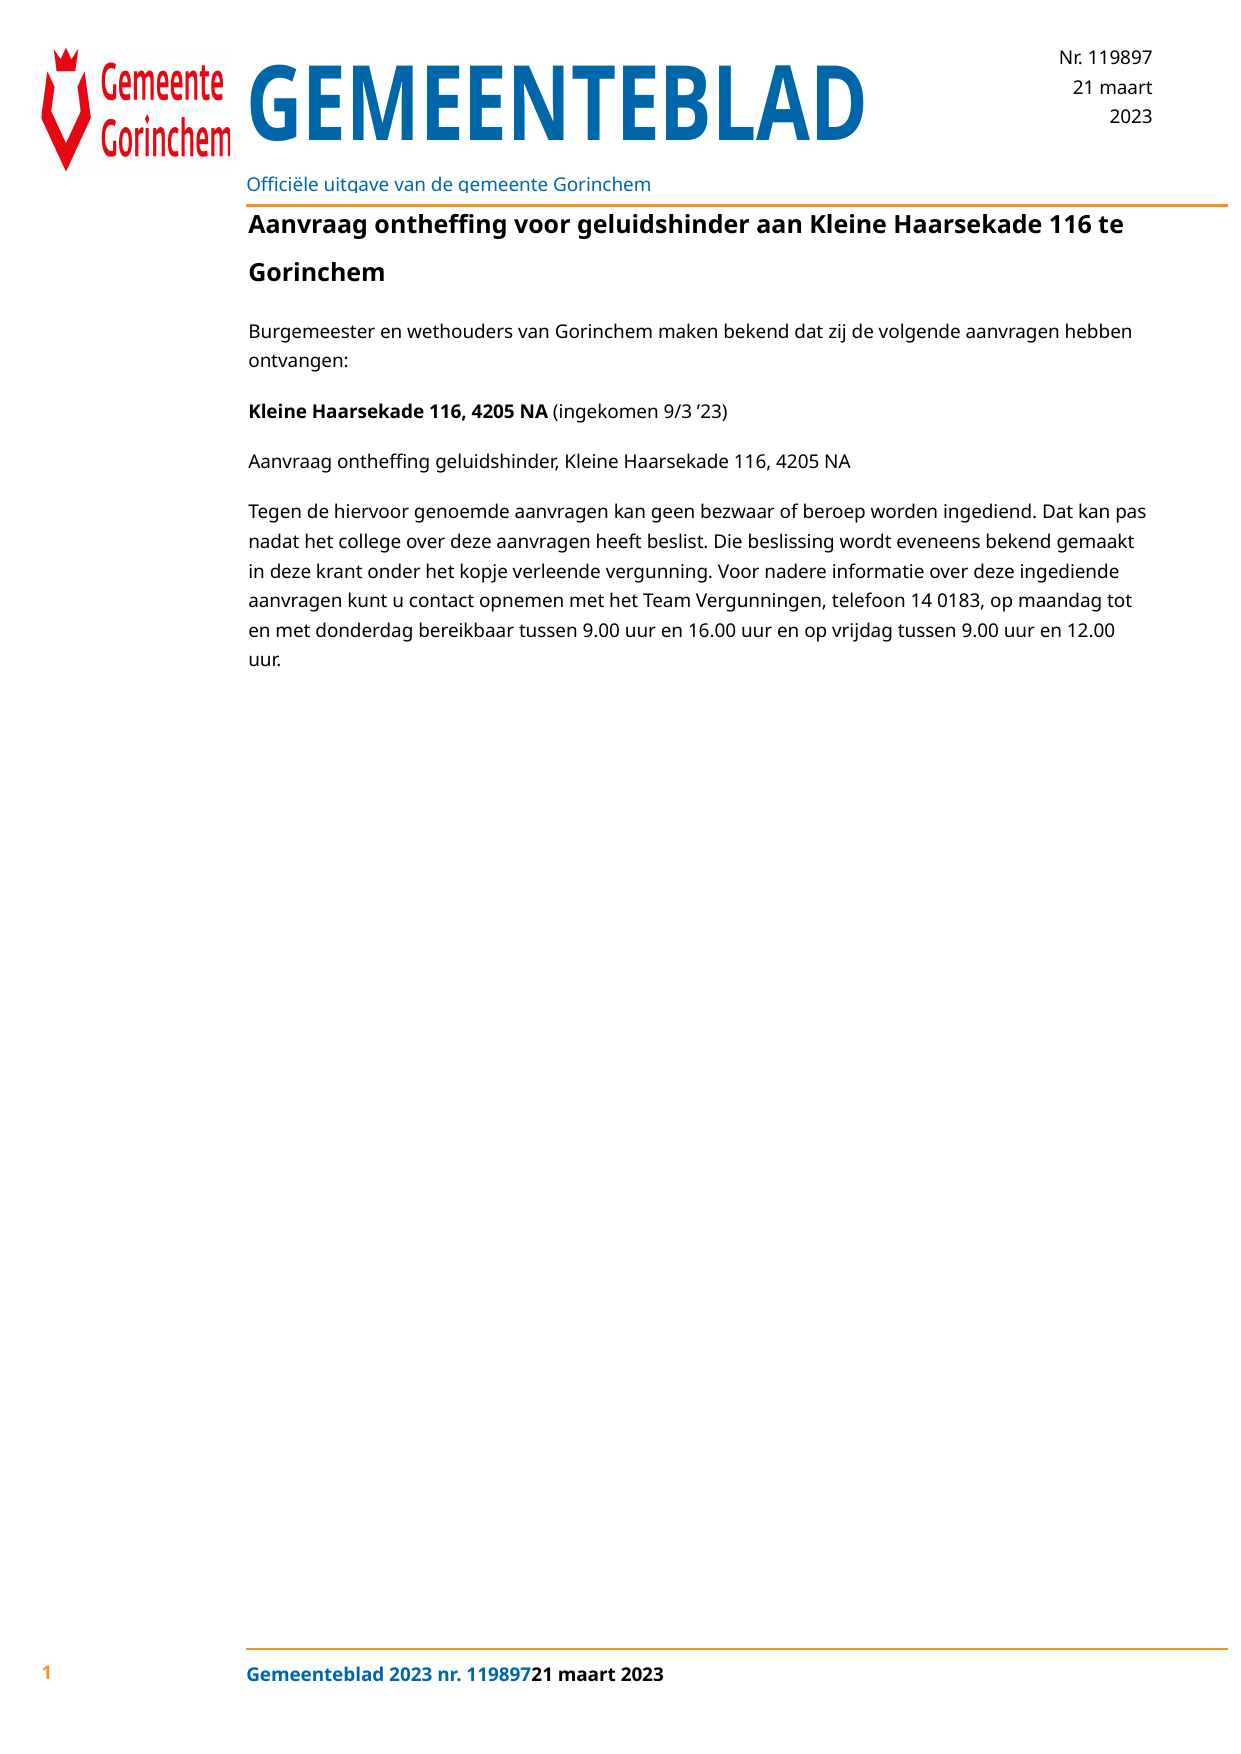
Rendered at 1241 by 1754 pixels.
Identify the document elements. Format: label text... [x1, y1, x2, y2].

text Kleine Haarsekade 116, 4205 NA (ingekomen 9/3 ’23) [248, 398, 1152, 424]
text Burgemeester en wethouders van Gorinchem maken bekend dat zij de volgende aanvragen hebben ontvangen: [248, 318, 1152, 373]
text Aanvraag ontheffing voor geluidshinder aan Kleine Haarsekade 116 te Gorinchem [248, 207, 1152, 288]
text Aanvraag ontheffing geluidshinder, Kleine Haarsekade 116, 4205 NA [248, 448, 1152, 474]
text Tegen de hiervoor genoemde aanvragen kan geen bezwaar of beroep worden ingediend. Dat kan pas nadat het college over deze aanvragen heeft beslist. Die beslissing wordt eveneens bekend gemaakt in deze krant onder het kopje verleende vergunning. Voor nadere informatie over deze ingediende aanvragen kunt u contact opnemen met het Team Vergunningen, telefoon 14 0183, op maandag tot en met donderdag bereikbaar tussen 9.00 uur en 16.00 uur en op vrijdag tussen 9.00 uur en 12.00 uur. [248, 499, 1152, 672]
picture [41, 47, 231, 172]
